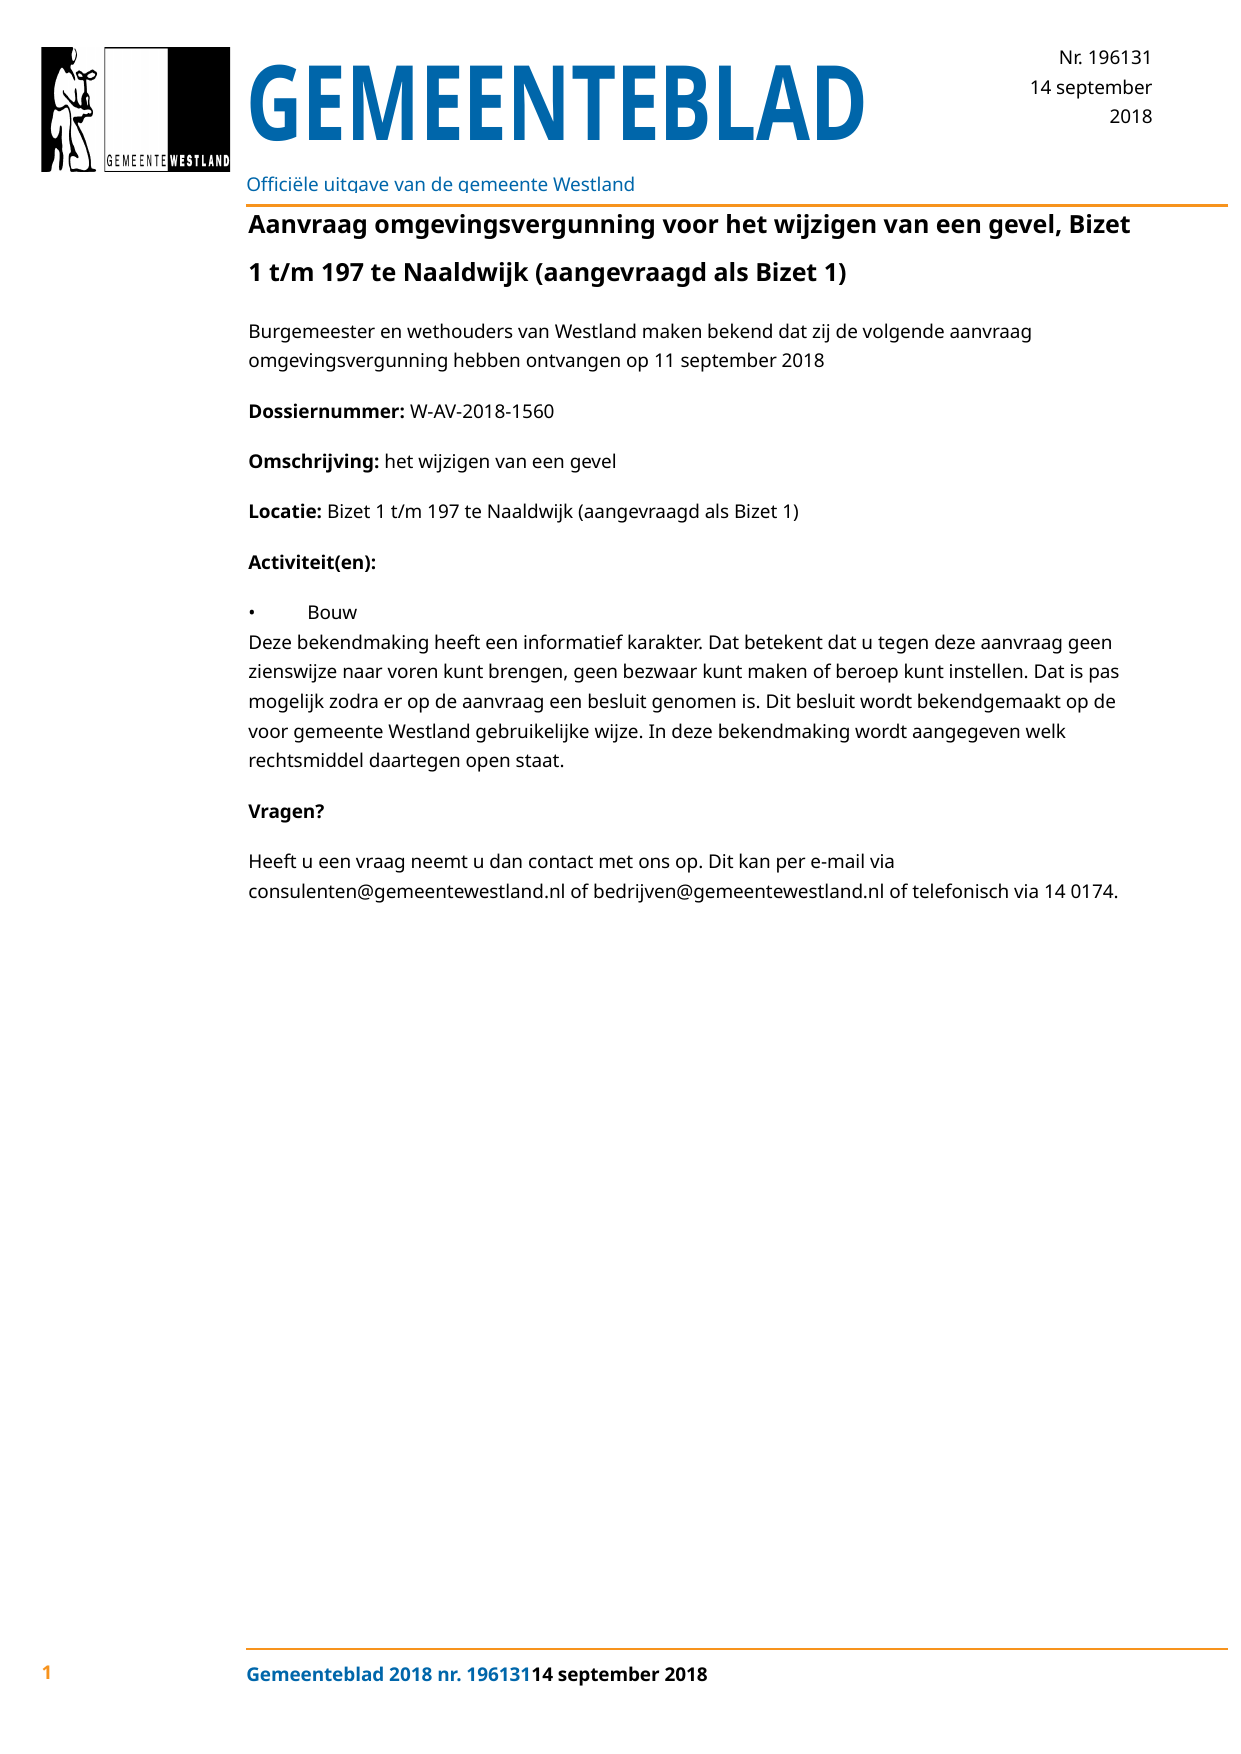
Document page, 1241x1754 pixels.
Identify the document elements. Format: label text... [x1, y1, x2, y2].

picture [41, 47, 231, 172]
text Heeft u een vraag neemt u dan contact met ons op. Dit kan per e-mail via consulenten@gemeentewestland.nl of bedrijven@gemeentewestland.nl of telefonisch via 14 0174. [248, 848, 1152, 904]
text Locatie: Bizet 1 t/m 197 te Naaldwijk (aangevraagd als Bizet 1) [248, 499, 1152, 524]
text Omschrijving: het wijzigen van een gevel [248, 448, 1152, 474]
text Vragen? [248, 798, 1152, 824]
list Bouw [248, 599, 1152, 625]
text Aanvraag omgevingsvergunning voor het wijzigen van een gevel, Bizet 1 t/m 197 te Naaldwijk (aangevraagd als Bizet 1) [248, 207, 1152, 288]
text Deze bekendmaking heeft een informatief karakter. Dat betekent dat u tegen deze aanvraag geen zienswijze naar voren kunt brengen, geen bezwaar kunt maken of beroep kunt instellen. Dat is pas mogelijk zodra er op de aanvraag een besluit genomen is. Dit besluit wordt bekendgemaakt op de voor gemeente Westland gebruikelijke wijze. In deze bekendmaking wordt aangegeven welk rechtsmiddel daartegen open staat. [248, 629, 1152, 773]
text Burgemeester en wethouders van Westland maken bekend dat zij de volgende aanvraag omgevingsvergunning hebben ontvangen op 11 september 2018 [248, 318, 1152, 373]
text Dossiernummer: W-AV-2018-1560 [248, 398, 1152, 424]
text Activiteit(en): [248, 549, 1152, 575]
